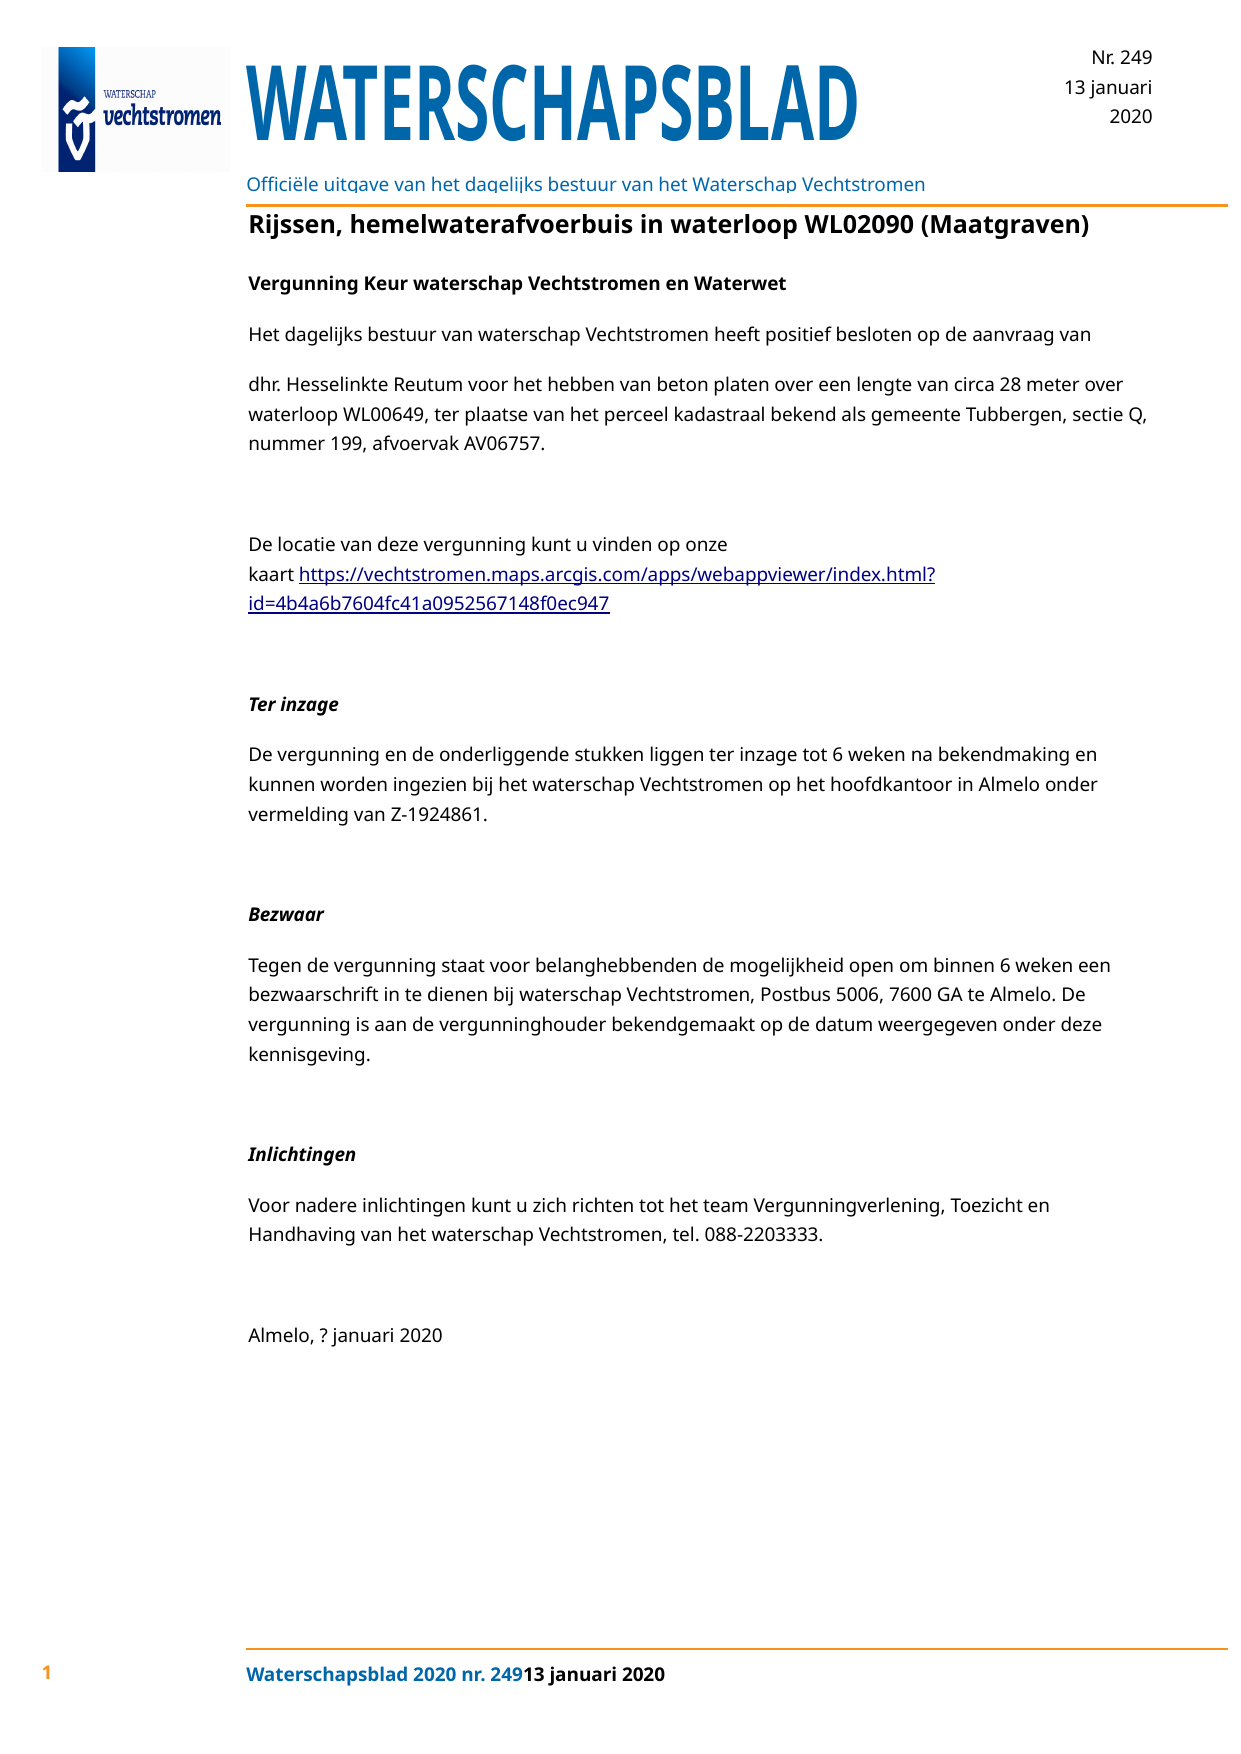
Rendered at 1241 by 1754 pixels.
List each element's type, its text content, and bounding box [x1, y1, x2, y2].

text Almelo, ? januari 2020 [248, 1322, 1152, 1348]
text Tegen de vergunning staat voor belanghebbenden de mogelijkheid open om binnen 6 weken een bezwaarschrift in te dienen bij waterschap Vechtstromen, Postbus 5006, 7600 GA te Almelo. De vergunning is aan de vergunninghouder bekendgemaakt op de datum weergegeven onder deze kennisgeving. [248, 952, 1152, 1066]
text Voor nadere inlichtingen kunt u zich richten tot het team Vergunningverlening, Toezicht en Handhaving van het waterschap Vechtstromen, tel. 088-2203333. [248, 1192, 1152, 1247]
text De locatie van deze vergunning kunt u vinden op onze kaart https://vechtstromen.maps.arcgis.com/apps/webappviewer/index.html?id=4b4a6b7604fc41a0952567148f0ec947 [248, 531, 1152, 616]
text Vergunning Keur waterschap Vechtstromen en Waterwet [248, 270, 1152, 296]
text Bezwaar [248, 902, 1152, 927]
text Rijssen, hemelwaterafvoerbuis in waterloop WL02090 (Maatgraven) [248, 207, 1152, 241]
picture [41, 47, 231, 172]
text Het dagelijks bestuur van waterschap Vechtstromen heeft positief besloten op de aanvraag van [248, 321, 1152, 346]
text Inlichtingen [248, 1142, 1152, 1167]
text Ter inzage [248, 691, 1152, 717]
text De vergunning en de onderliggende stukken liggen ter inzage tot 6 weken na bekendmaking en kunnen worden ingezien bij het waterschap Vechtstromen op het hoofdkantoor in Almelo onder vermelding van Z-1924861. [248, 742, 1152, 826]
text dhr. Hesselinkte Reutum voor het hebben van beton platen over een lengte van circa 28 meter over waterloop WL00649, ter plaatse van het perceel kadastraal bekend als gemeente Tubbergen, sectie Q, nummer 199, afvoervak AV06757. [248, 371, 1152, 456]
